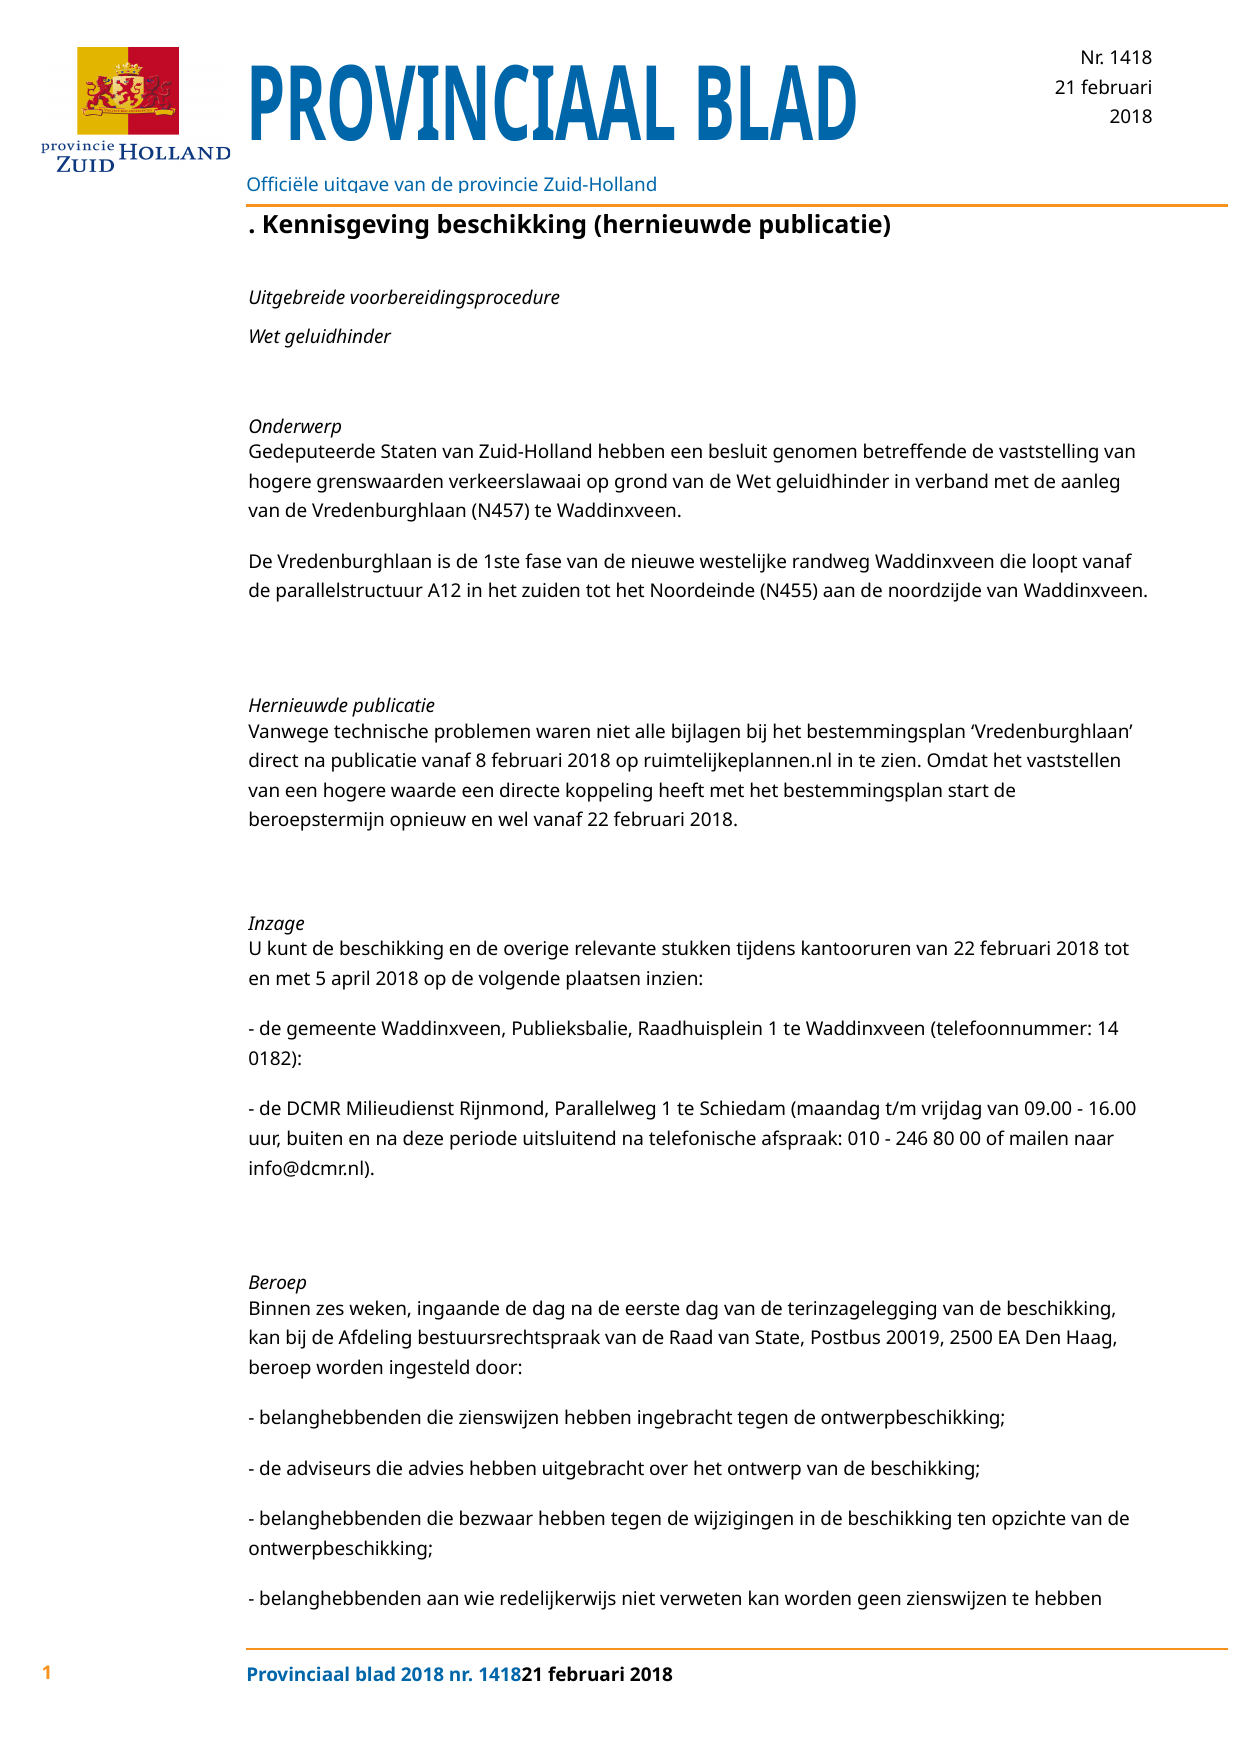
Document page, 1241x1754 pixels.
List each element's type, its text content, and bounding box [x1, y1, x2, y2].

text - belanghebbenden die bezwaar hebben tegen de wijzigingen in de beschikking ten opzichte van de ontwerpbeschikking; [248, 1505, 1152, 1561]
text - belanghebbenden die zienswijzen hebben ingebracht tegen de ontwerpbeschikking; [248, 1404, 1152, 1430]
text U kunt de beschikking en de overige relevante stukken tijdens kantooruren van 22 februari 2018 tot en met 5 april 2018 op de volgende plaatsen inzien: [248, 936, 1152, 991]
text - de DCMR Milieudienst Rijnmond, Parallelweg 1 te Schiedam (maandag t/m vrijdag van 09.00 - 16.00 uur, buiten en na deze periode uitsluitend na telefonische afspraak: 010 - 246 80 00 of mailen naar info@dcmr.nl). [248, 1096, 1152, 1180]
text De Vredenburghlaan is de 1ste fase van de nieuwe westelijke randweg Waddinxveen die loopt vanaf de parallelstructuur A12 in het zuiden tot het Noordeinde (N455) aan de noordzijde van Waddinxveen. [248, 548, 1152, 603]
text . Kennisgeving beschikking (hernieuwde publicatie) [248, 207, 1152, 241]
text - de adviseurs die advies hebben uitgebracht over het ontwerp van de beschikking; [248, 1455, 1152, 1481]
text Binnen zes weken, ingaande de dag na de eerste dag van de terinzagelegging van de beschikking, kan bij de Afdeling bestuursrechtspraak van de Raad van State, Postbus 20019, 2500 EA Den Haag, beroep worden ingesteld door: [248, 1295, 1152, 1380]
text Wet geluidhinder [248, 323, 1152, 349]
text - belanghebbenden aan wie redelijkerwijs niet verweten kan worden geen zienswijzen te hebben [248, 1585, 1152, 1611]
text Vanwege technische problemen waren niet alle bijlagen bij het bestemmingsplan ‘Vredenburghlaan’ direct na publicatie vanaf 8 februari 2018 op ruimtelijkeplannen.nl in te zien. Omdat het vaststellen van een hogere waarde een directe koppeling heeft met het bestemmingsplan start de beroepstermijn opnieuw en wel vanaf 22 februari 2018. [248, 718, 1152, 832]
text Inzage [248, 910, 1152, 936]
text Hernieuwde publicatie [248, 692, 1152, 718]
text Gedeputeerde Staten van Zuid-Holland hebben een besluit genomen betreffende de vaststelling van hogere grenswaarden verkeerslawaai op grond van de Wet geluidhinder in verband met de aanleg van de Vredenburghlaan (N457) te Waddinxveen. [248, 438, 1152, 523]
picture [41, 47, 231, 172]
text - de gemeente Waddinxveen, Publieksbalie, Raadhuisplein 1 te Waddinxveen (telefoonnummer: 14 0182): [248, 1016, 1152, 1071]
text Uitgebreide voorbereidingsprocedure [248, 284, 1152, 309]
text Onderwerp [248, 413, 1152, 438]
text Beroep [248, 1269, 1152, 1295]
